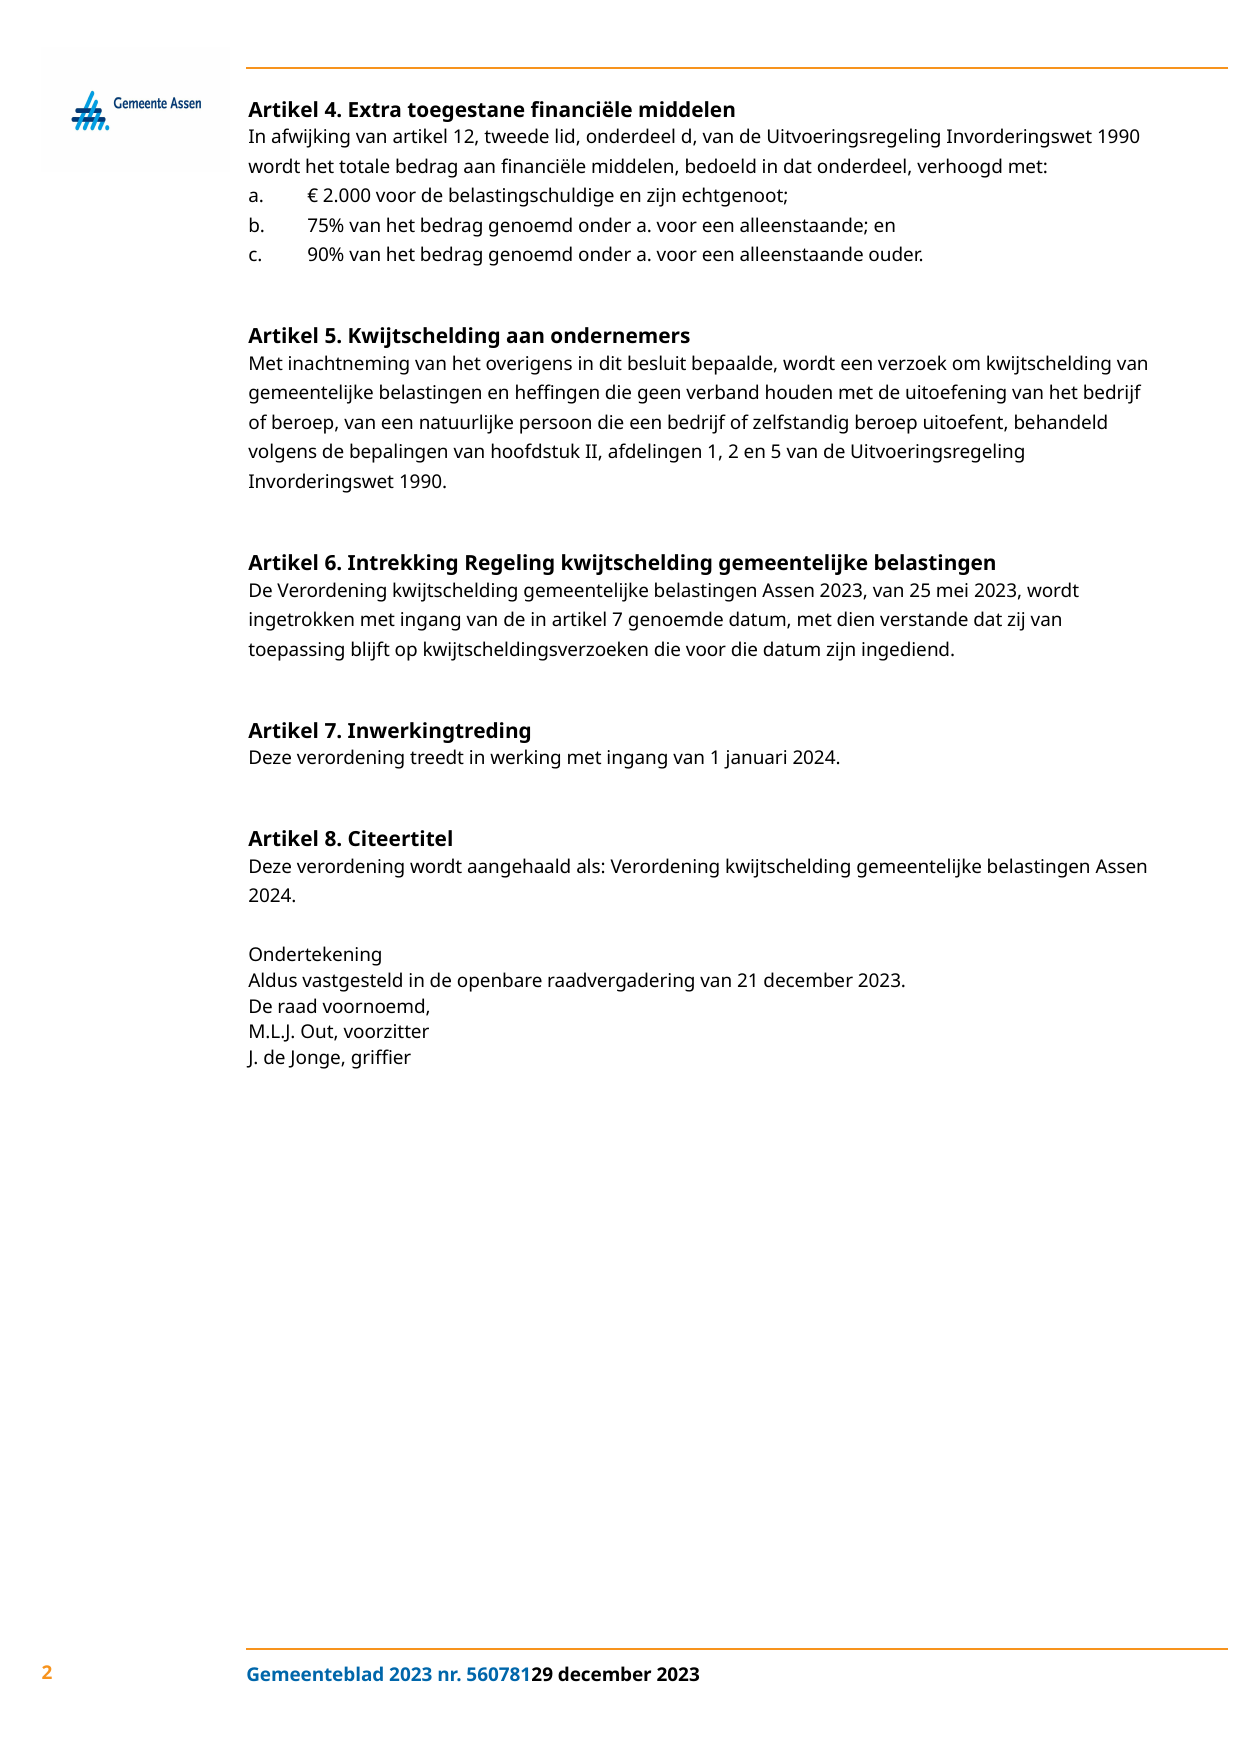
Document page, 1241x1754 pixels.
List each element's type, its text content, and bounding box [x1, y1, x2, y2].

text Deze verordening treedt in werking met ingang van 1 januari 2024. [248, 744, 1152, 770]
list 90% van het bedrag genoemd onder a. voor een alleenstaande ouder. [248, 242, 1152, 267]
text In afwijking van artikel 12, tweede lid, onderdeel d, van de Uitvoeringsregeling Invorderingswet 1990 wordt het totale bedrag aan financiële middelen, bedoeld in dat onderdeel, verhoogd met: [248, 123, 1152, 178]
text J. de Jonge, griffier [248, 1044, 1152, 1070]
text Artikel 6. Intrekking Regeling kwijtschelding gemeentelijke belastingen [248, 548, 1152, 577]
text Artikel 7. Inwerkingtreding [248, 716, 1152, 744]
text Artikel 8. Citeertitel [248, 824, 1152, 853]
text Met inachtneming van het overigens in dit besluit bepaalde, wordt een verzoek om kwijtschelding van gemeentelijke belastingen en heffingen die geen verband houden met de uitoefening van het bedrijf of beroep, van een natuurlijke persoon die een bedrijf of zelfstandig beroep uitoefent, behandeld volgens de bepalingen van hoofdstuk II, afdelingen 1, 2 en 5 van de Uitvoeringsregeling Invorderingswet 1990. [248, 350, 1152, 494]
text Artikel 5. Kwijtschelding aan ondernemers [248, 322, 1152, 350]
text Aldus vastgesteld in de openbare raadvergadering van 21 december 2023. [248, 967, 1152, 993]
list 75% van het bedrag genoemd onder a. voor een alleenstaande; en [248, 212, 1152, 238]
picture [41, 47, 231, 172]
text De raad voornoemd, [248, 993, 1152, 1019]
text Deze verordening wordt aangehaald als: Verordening kwijtschelding gemeentelijke belastingen Assen 2024. [248, 853, 1152, 908]
text Artikel 4. Extra toegestane financiële middelen [248, 95, 1152, 123]
text Ondertekening [248, 942, 1152, 967]
list € 2.000 voor de belastingschuldige en zijn echtgenoot; [248, 182, 1152, 208]
text De Verordening kwijtschelding gemeentelijke belastingen Assen 2023, van 25 mei 2023, wordt ingetrokken met ingang van de in artikel 7 genoemde datum, met dien verstande dat zij van toepassing blijft op kwijtscheldingsverzoeken die voor die datum zijn ingediend. [248, 577, 1152, 662]
text M.L.J. Out, voorzitter [248, 1019, 1152, 1044]
